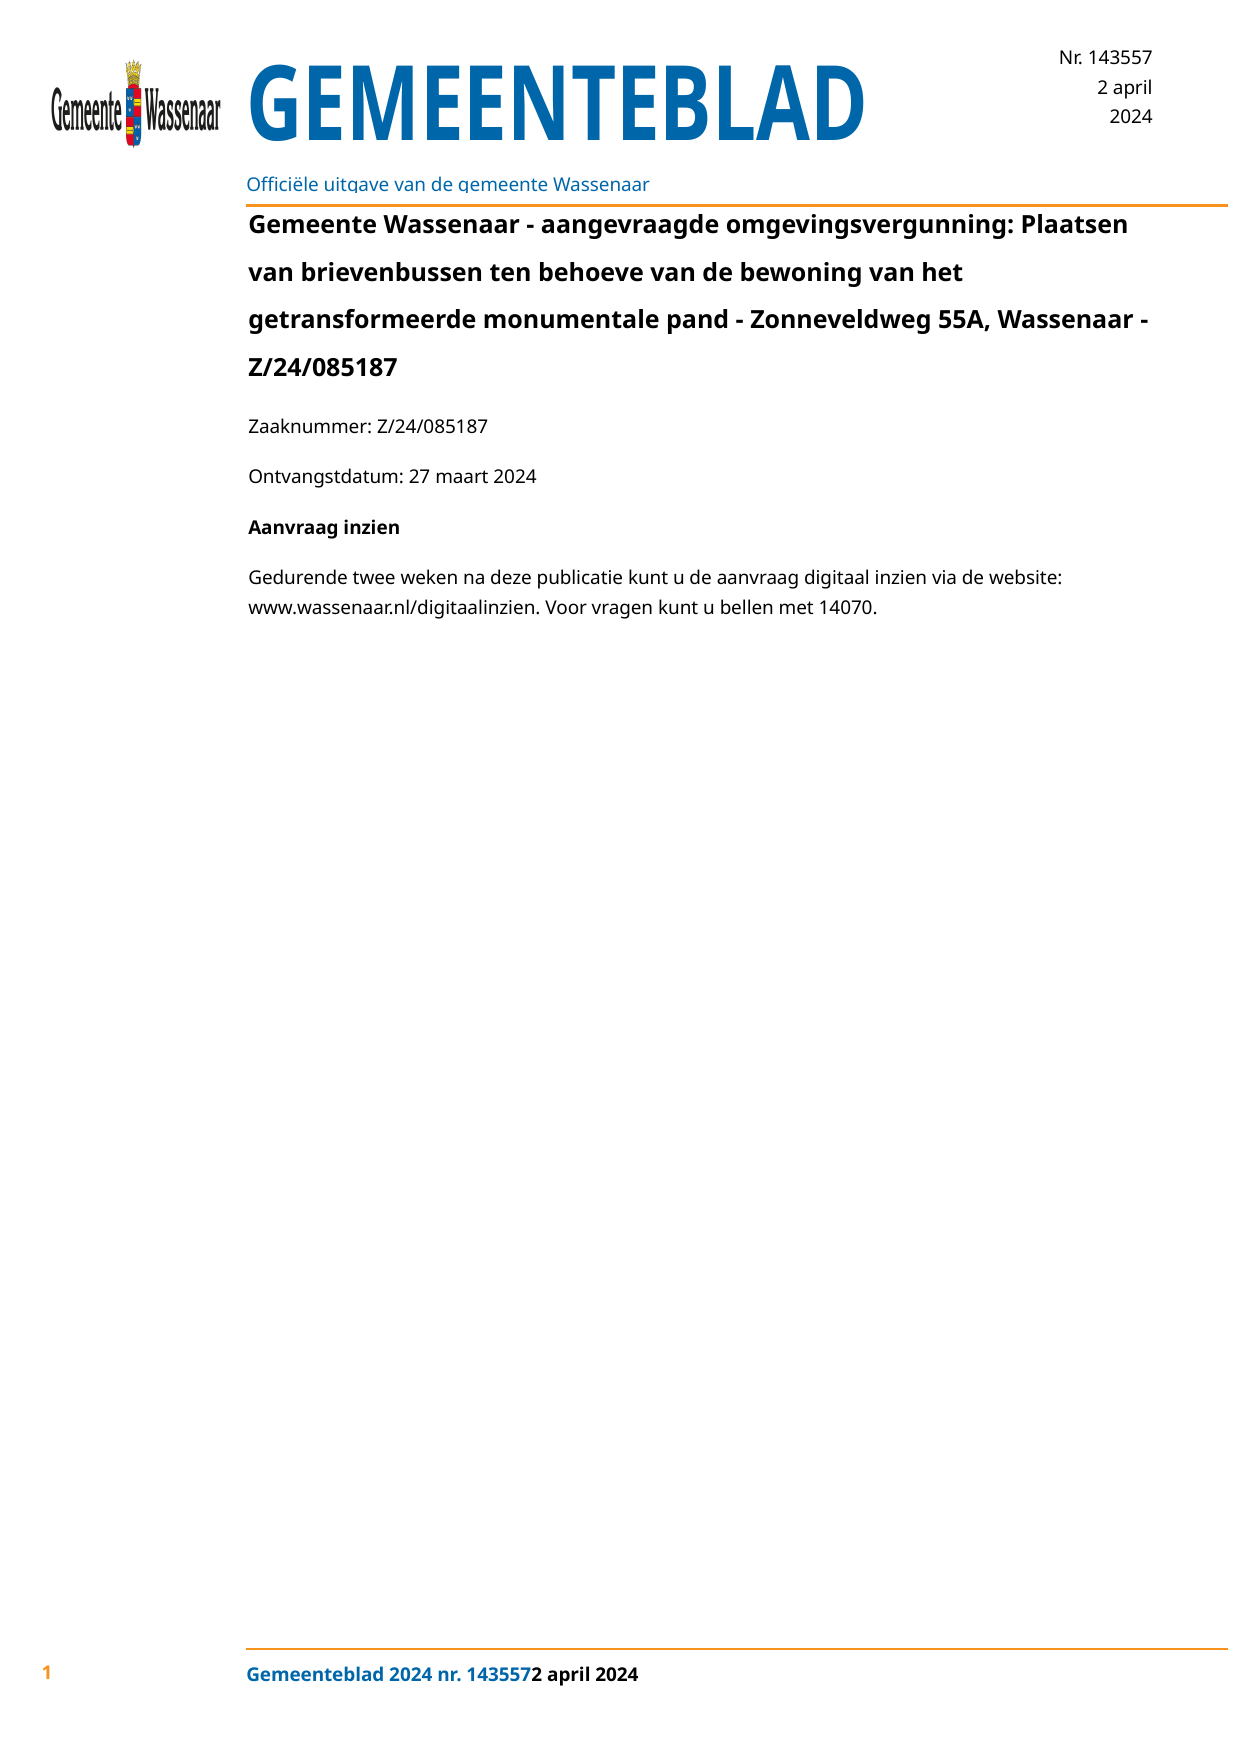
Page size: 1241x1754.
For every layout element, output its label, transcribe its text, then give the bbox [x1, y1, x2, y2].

text Gedurende twee weken na deze publicatie kunt u de aanvraag digitaal inzien via de website: www.wassenaar.nl/digitaalinzien. Voor vragen kunt u bellen met 14070. [248, 564, 1152, 620]
text Aanvraag inzien [248, 514, 1152, 540]
text Ontvangstdatum: 27 maart 2024 [248, 463, 1152, 489]
text Zaaknummer: Z/24/085187 [248, 413, 1152, 439]
text Gemeente Wassenaar - aangevraagde omgevingsvergunning: Plaatsen van brievenbussen ten behoeve van de bewoning van het getransformeerde monumentale pand - Zonneveldweg 55A, Wassenaar - Z/24/085187 [248, 207, 1152, 384]
picture [41, 47, 231, 172]
